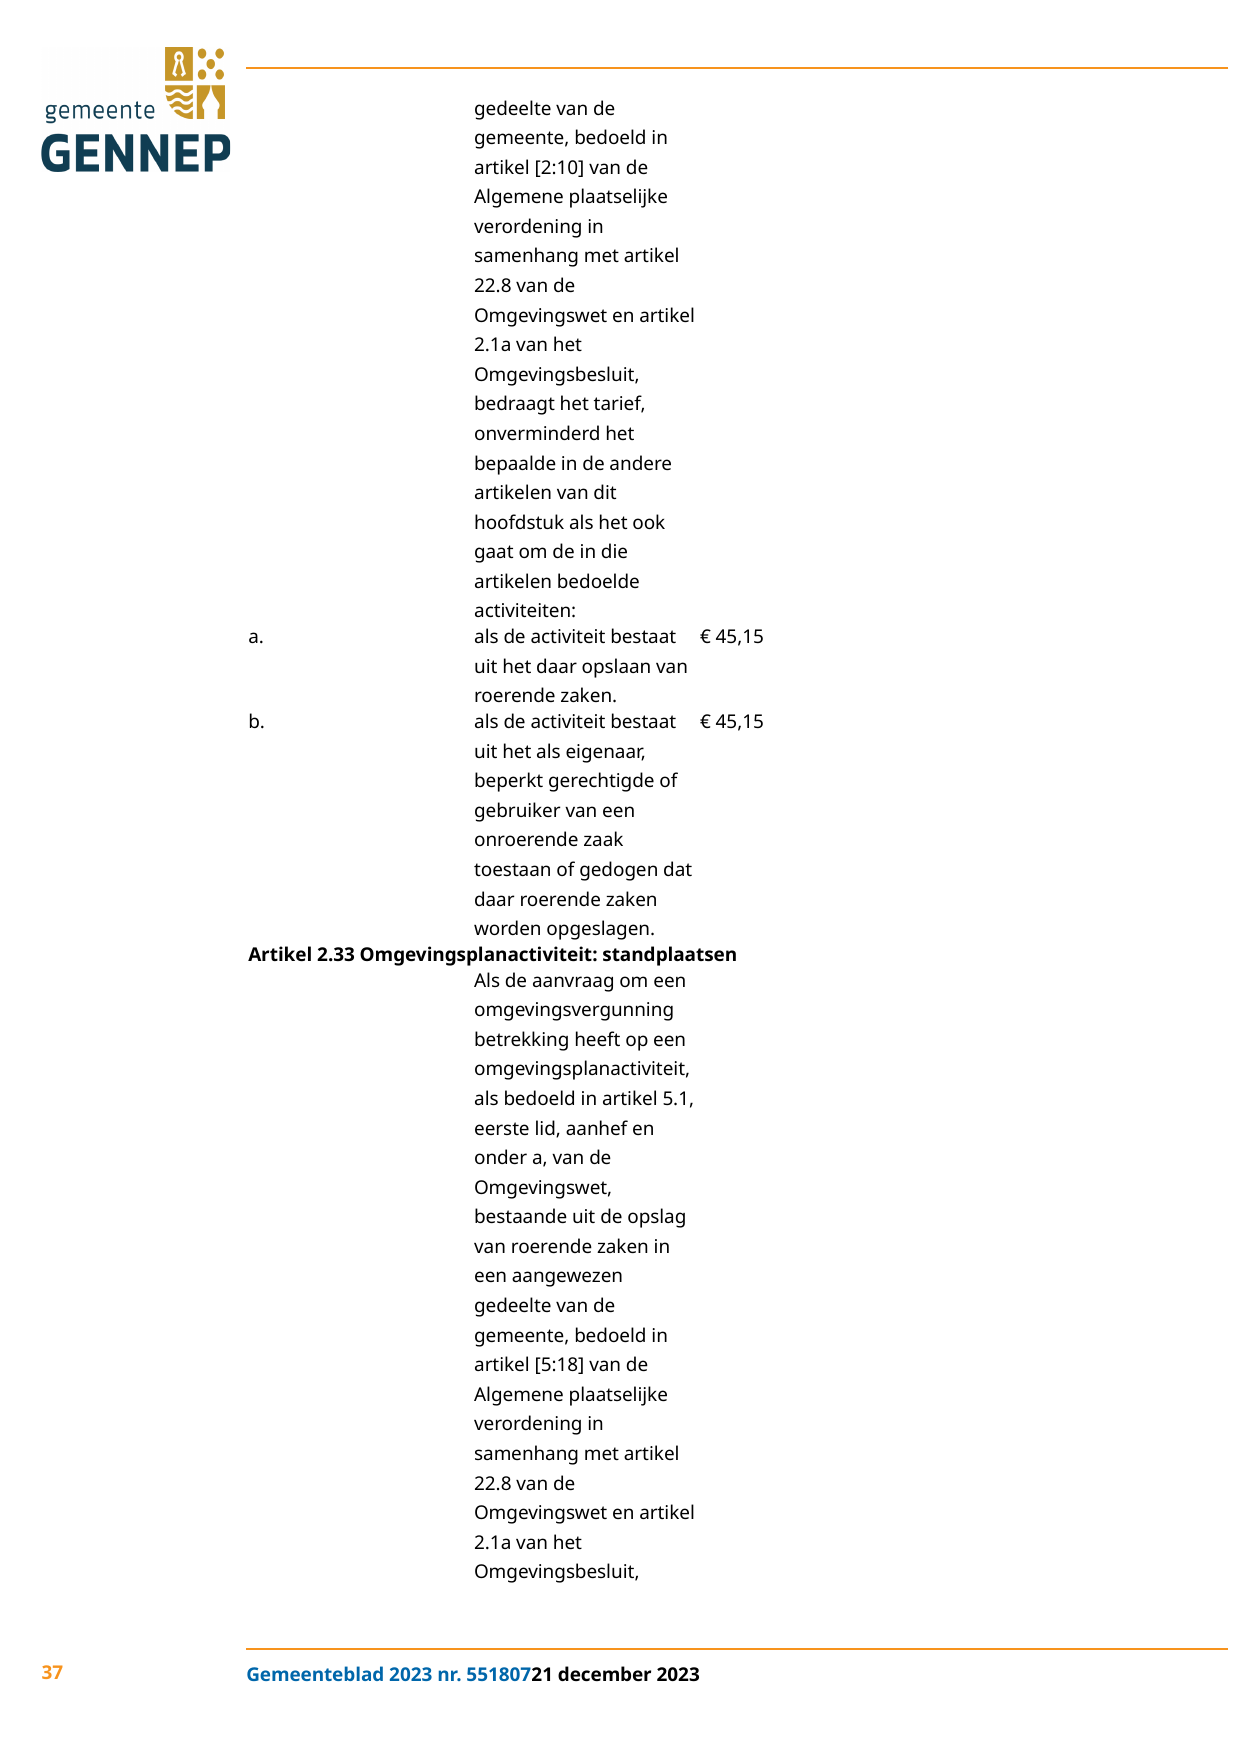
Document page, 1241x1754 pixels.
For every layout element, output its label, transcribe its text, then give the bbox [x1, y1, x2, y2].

table_cell [700, 967, 926, 1584]
table_cell b. [248, 708, 474, 941]
picture [41, 47, 231, 172]
table_cell [926, 624, 1152, 708]
table_cell gedeelte van de gemeente, bedoeld in artikel [2:10] van de Algemene plaatselijke verordening in samenhang met artikel 22.8 van de Omgevingswet en artikel 2.1a van het Omgevingsbesluit, bedraagt het tarief, onverminderd het bepaalde in de andere artikelen van dit hoofdstuk als het ook gaat om de in die artikelen bedoelde activiteiten: [474, 95, 700, 623]
table_cell [926, 95, 1152, 623]
table_cell [926, 967, 1152, 1584]
table_cell Artikel 2.33 Omgevingsplanactiviteit: standplaatsen [248, 941, 926, 967]
table_cell [700, 95, 926, 623]
table_cell [926, 708, 1152, 941]
table_cell als de activiteit bestaat uit het daar opslaan van roerende zaken. [474, 624, 700, 708]
table_cell € 45,15 [700, 708, 926, 941]
table_cell [926, 941, 1152, 967]
table_cell a. [248, 624, 474, 708]
table_cell als de activiteit bestaat uit het als eigenaar, beperkt gerechtigde of gebruiker van een onroerende zaak toestaan of gedogen dat daar roerende zaken worden opgeslagen. [474, 708, 700, 941]
table_cell [248, 95, 474, 623]
table_cell € 45,15 [700, 624, 926, 708]
table_cell Als de aanvraag om een omgevingsvergunning betrekking heeft op een omgevingsplanactiviteit, als bedoeld in artikel 5.1, eerste lid, aanhef en onder a, van de Omgevingswet, bestaande uit de opslag van roerende zaken in een aangewezen gedeelte van de gemeente, bedoeld in artikel [5:18] van de Algemene plaatselijke verordening in samenhang met artikel 22.8 van de Omgevingswet en artikel 2.1a van het Omgevingsbesluit, [474, 967, 700, 1584]
table_cell [248, 967, 474, 1584]
